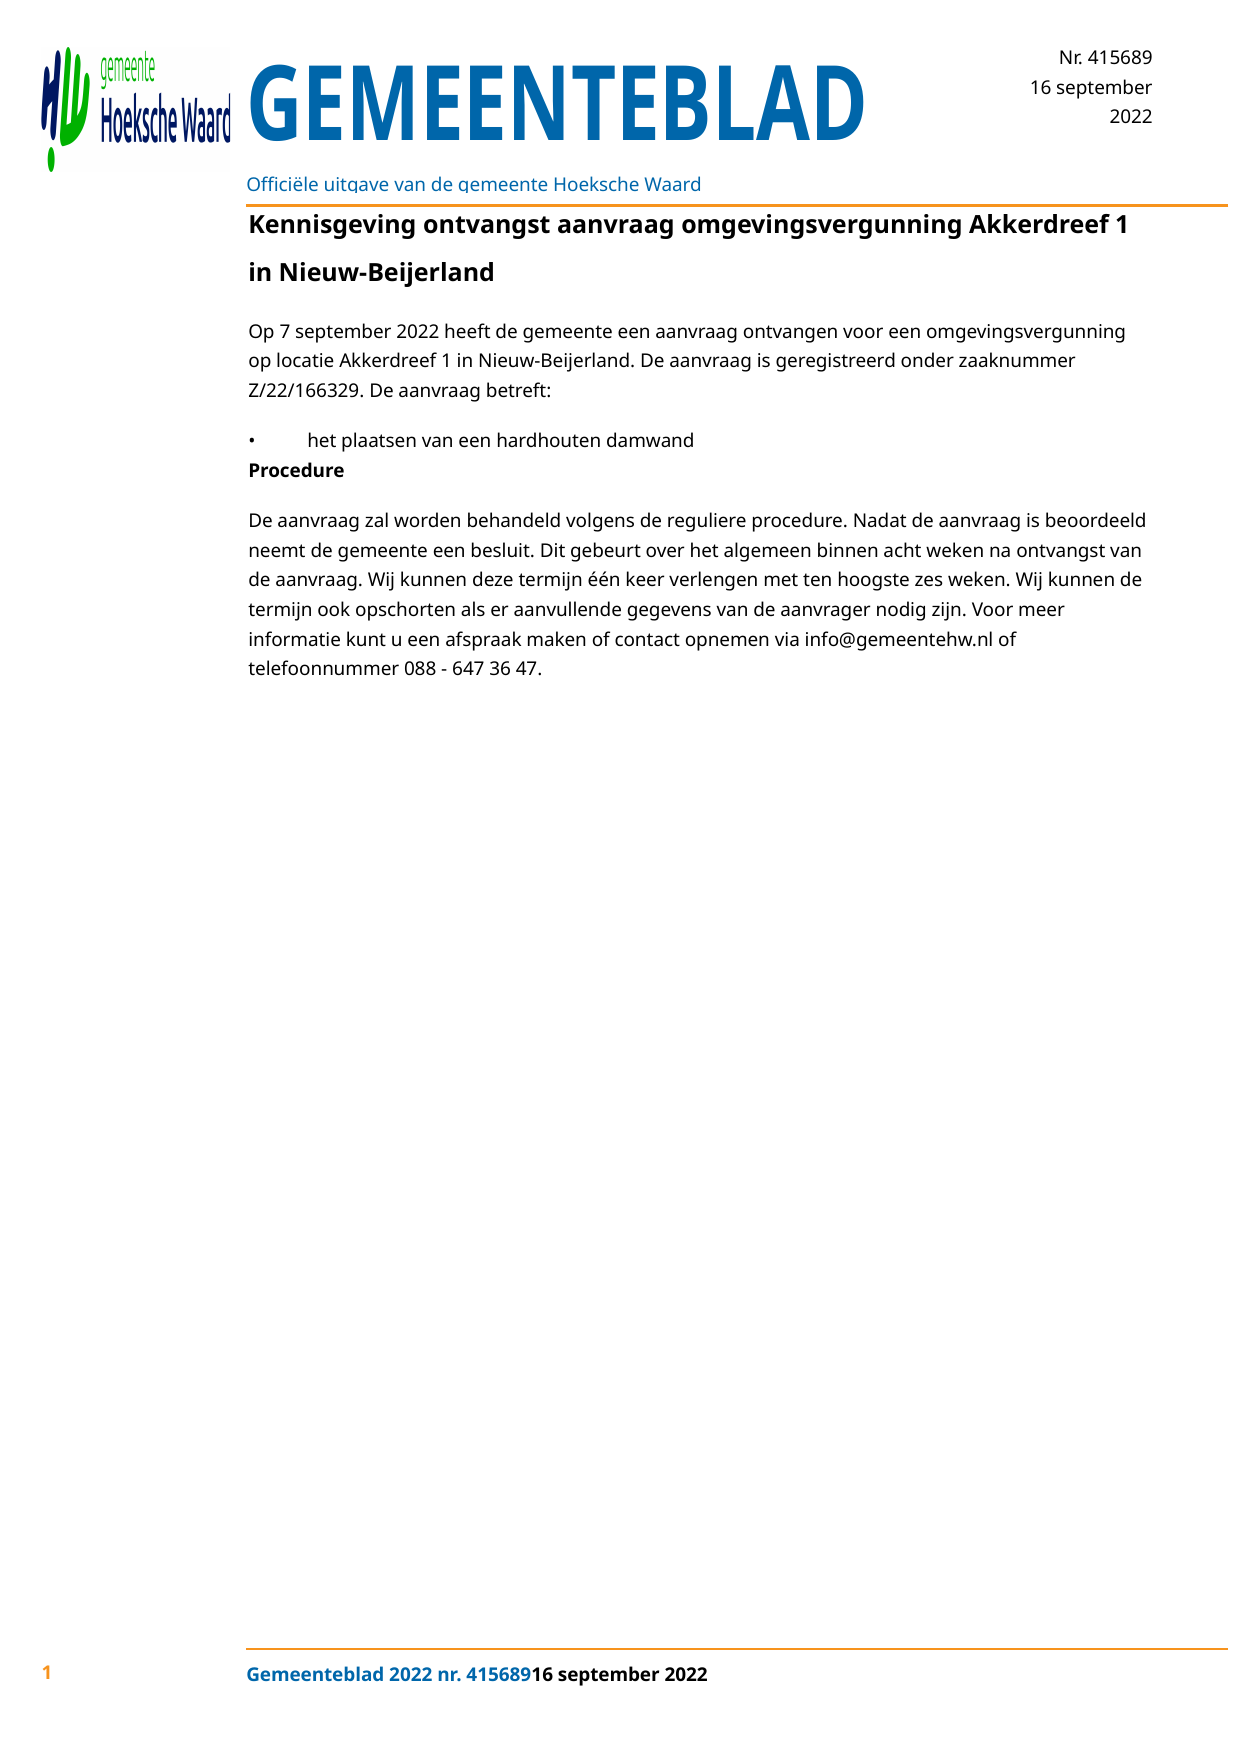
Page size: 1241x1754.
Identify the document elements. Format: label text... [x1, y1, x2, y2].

list het plaatsen van een hardhouten damwand [248, 427, 1152, 453]
picture [41, 47, 231, 172]
text Procedure [248, 457, 1152, 483]
text De aanvraag zal worden behandeld volgens de reguliere procedure. Nadat de aanvraag is beoordeeld neemt de gemeente een besluit. Dit gebeurt over het algemeen binnen acht weken na ontvangst van de aanvraag. Wij kunnen deze termijn één keer verlengen met ten hoogste zes weken. Wij kunnen de termijn ook opschorten als er aanvullende gegevens van de aanvrager nodig zijn. Voor meer informatie kunt u een afspraak maken of contact opnemen via info@gemeentehw.nl of telefoonnummer 088 - 647 36 47. [248, 507, 1152, 681]
text Op 7 september 2022 heeft de gemeente een aanvraag ontvangen voor een omgevingsvergunning op locatie Akkerdreef 1 in Nieuw-Beijerland. De aanvraag is geregistreerd onder zaaknummer Z/22/166329. De aanvraag betreft: [248, 318, 1152, 403]
text Kennisgeving ontvangst aanvraag omgevingsvergunning Akkerdreef 1 in Nieuw-Beijerland [248, 207, 1152, 288]
